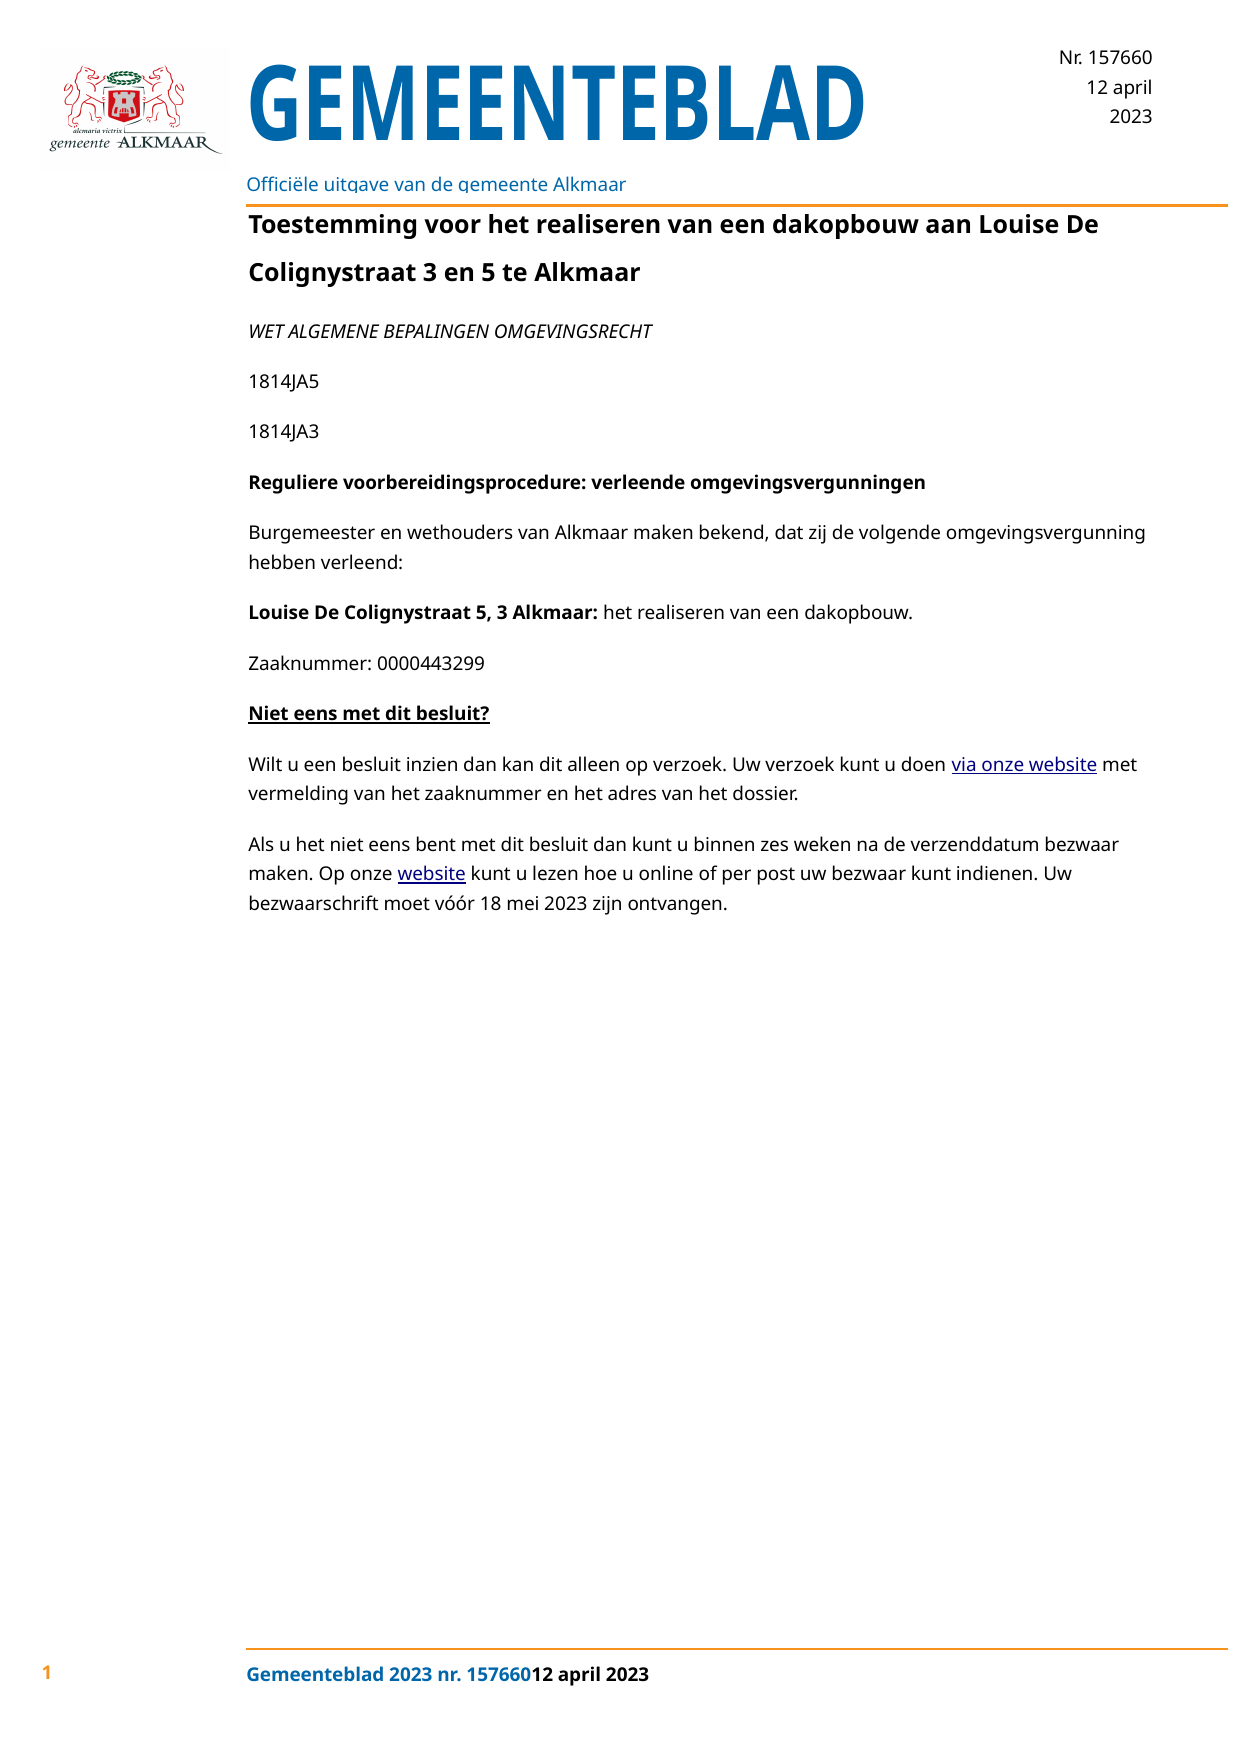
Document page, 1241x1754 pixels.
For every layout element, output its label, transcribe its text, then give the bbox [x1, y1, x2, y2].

picture [41, 47, 231, 172]
text 1814JA3 [248, 419, 1152, 444]
text Burgemeester en wethouders van Alkmaar maken bekend, dat zij de volgende omgevingsvergunning hebben verleend: [248, 519, 1152, 575]
text Wilt u een besluit inzien dan kan dit alleen op verzoek. Uw verzoek kunt u doen via onze website met vermelding van het zaaknummer en het adres van het dossier. [248, 751, 1152, 806]
text 1814JA5 [248, 368, 1152, 394]
text Niet eens met dit besluit? [248, 700, 1152, 726]
text Toestemming voor het realiseren van een dakopbouw aan Louise De Colignystraat 3 en 5 te Alkmaar [248, 207, 1152, 288]
text Zaaknummer: 0000443299 [248, 650, 1152, 676]
text Louise De Colignystraat 5, 3 Alkmaar: het realiseren van een dakopbouw. [248, 599, 1152, 625]
text Als u het niet eens bent met dit besluit dan kunt u binnen zes weken na de verzenddatum bezwaar maken. Op onze website kunt u lezen hoe u online of per post uw bezwaar kunt indienen. Uw bezwaarschrift moet vóór 18 mei 2023 zijn ontvangen. [248, 831, 1152, 916]
text WET ALGEMENE BEPALINGEN OMGEVINGSRECHT [248, 318, 1152, 344]
text Reguliere voorbereidingsprocedure: verleende omgevingsvergunningen [248, 469, 1152, 495]
